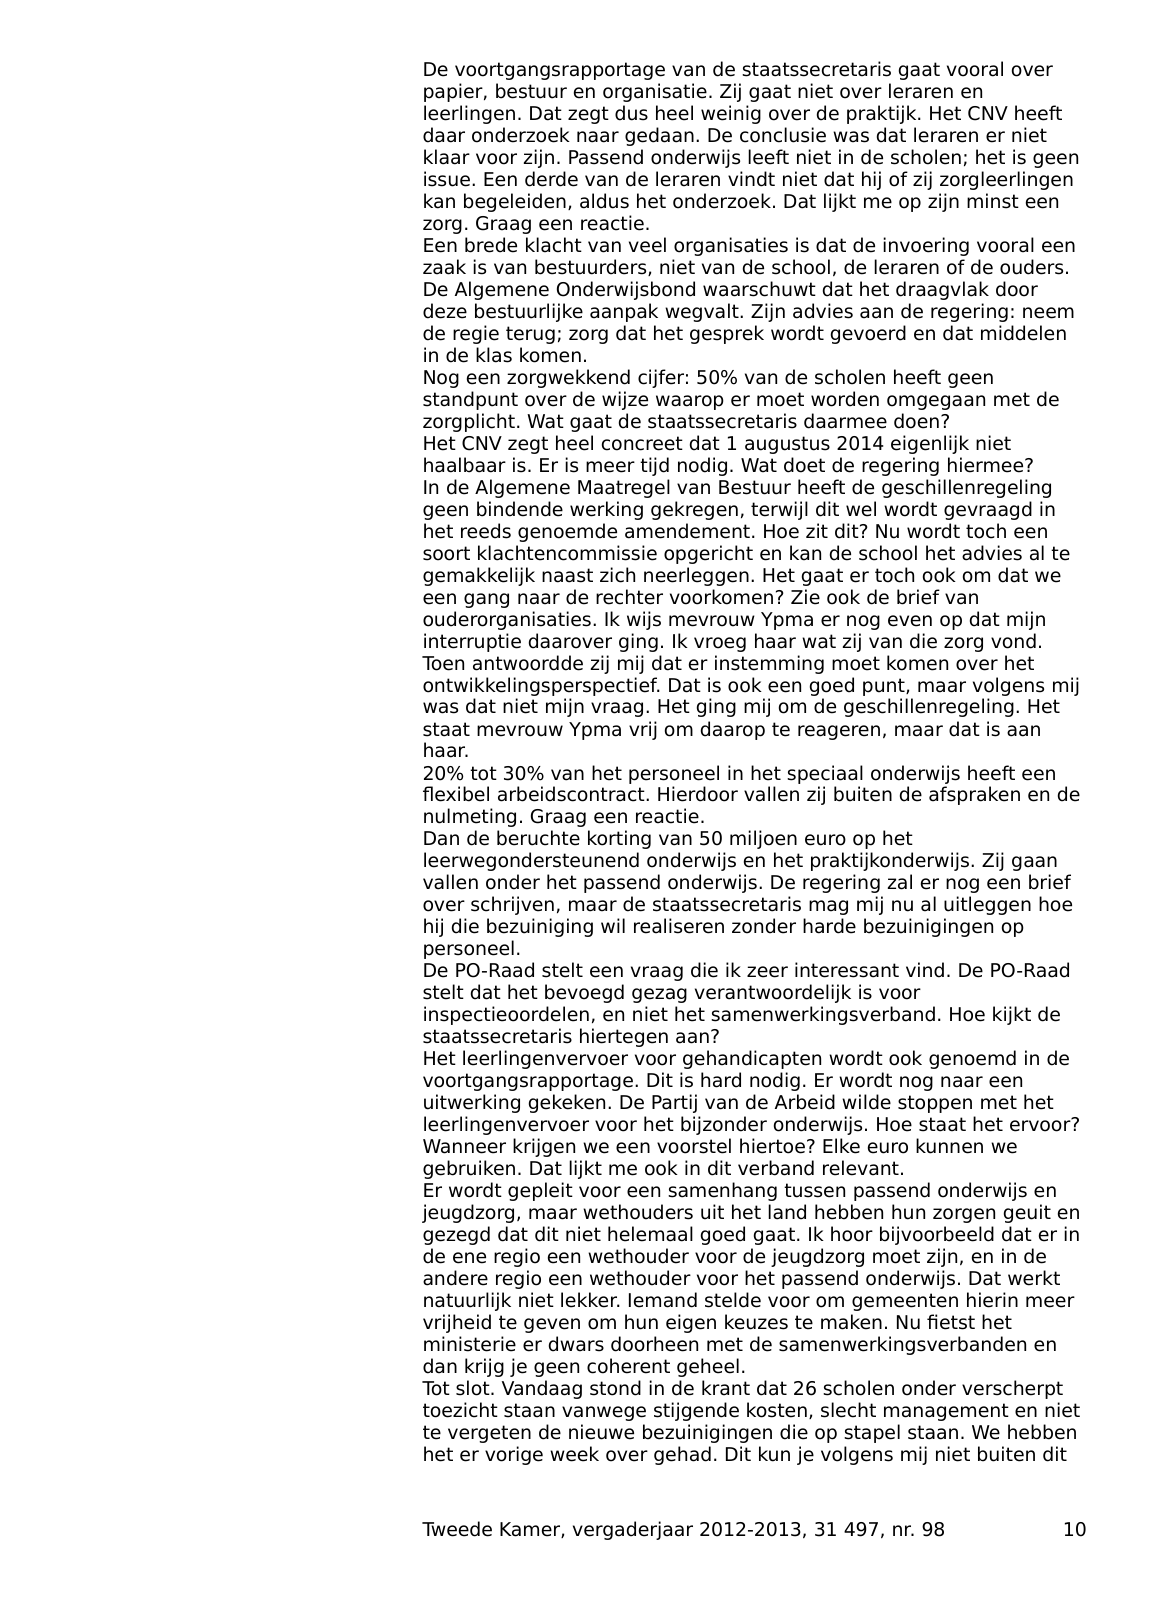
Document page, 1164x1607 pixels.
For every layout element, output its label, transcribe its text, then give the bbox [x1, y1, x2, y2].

text Het CNV zegt heel concreet dat 1 augustus 2014 eigenlijk niet haalbaar is. Er is meer tijd nodig. Wat doet de regering hiermee? [422, 433, 1087, 477]
text Nog een zorgwekkend cijfer: 50% van de scholen heeft geen standpunt over de wijze waarop er moet worden omgegaan met de zorgplicht. Wat gaat de staatssecretaris daarmee doen? [422, 367, 1087, 433]
text Een brede klacht van veel organisaties is dat de invoering vooral een zaak is van bestuurders, niet van de school, de leraren of de ouders. De Algemene Onderwijsbond waarschuwt dat het draagvlak door deze bestuurlijke aanpak wegvalt. Zijn advies aan de regering: neem de regie terug; zorg dat het gesprek wordt gevoerd en dat middelen in de klas komen. [422, 235, 1087, 367]
text De voortgangsrapportage van de staatssecretaris gaat vooral over papier, bestuur en organisatie. Zij gaat niet over leraren en leerlingen. Dat zegt dus heel weinig over de praktijk. Het CNV heeft daar onderzoek naar gedaan. De conclusie was dat leraren er niet klaar voor zijn. Passend onderwijs leeft niet in de scholen; het is geen issue. Een derde van de leraren vindt niet dat hij of zij zorgleerlingen kan begeleiden, aldus het onderzoek. Dat lijkt me op zijn minst een zorg. Graag een reactie. [422, 59, 1087, 235]
text De PO-Raad stelt een vraag die ik zeer interessant vind. De PO-Raad stelt dat het bevoegd gezag verantwoordelijk is voor inspectieoordelen, en niet het samenwerkingsverband. Hoe kijkt de staatssecretaris hiertegen aan? [422, 960, 1087, 1048]
text 20% tot 30% van het personeel in het speciaal onderwijs heeft een flexibel arbeidscontract. Hierdoor vallen zij buiten de afspraken en de nulmeting. Graag een reactie. [422, 762, 1087, 828]
text Tot slot. Vandaag stond in de krant dat 26 scholen onder verscherpt toezicht staan vanwege stijgende kosten, slecht management en niet te vergeten de nieuwe bezuinigingen die op stapel staan. We hebben het er vorige week over gehad. Dit kun je volgens mij niet buiten dit [422, 1378, 1087, 1466]
text Dan de beruchte korting van 50 miljoen euro op het leerwegondersteunend onderwijs en het praktijkonderwijs. Zij gaan vallen onder het passend onderwijs. De regering zal er nog een brief over schrijven, maar de staatssecretaris mag mij nu al uitleggen hoe hij die bezuiniging wil realiseren zonder harde bezuinigingen op personeel. [422, 828, 1087, 960]
text Het leerlingenvervoer voor gehandicapten wordt ook genoemd in de voortgangsrapportage. Dit is hard nodig. Er wordt nog naar een uitwerking gekeken. De Partij van de Arbeid wilde stoppen met het leerlingenvervoer voor het bijzonder onderwijs. Hoe staat het ervoor? Wanneer krijgen we een voorstel hiertoe? Elke euro kunnen we gebruiken. Dat lijkt me ook in dit verband relevant. [422, 1048, 1087, 1180]
text Er wordt gepleit voor een samenhang tussen passend onderwijs en jeugdzorg, maar wethouders uit het land hebben hun zorgen geuit en gezegd dat dit niet helemaal goed gaat. Ik hoor bijvoorbeeld dat er in de ene regio een wethouder voor de jeugdzorg moet zijn, en in de andere regio een wethouder voor het passend onderwijs. Dat werkt natuurlijk niet lekker. Iemand stelde voor om gemeenten hierin meer vrijheid te geven om hun eigen keuzes te maken. Nu fietst het ministerie er dwars doorheen met de samenwerkingsverbanden en dan krijg je geen coherent geheel. [422, 1180, 1087, 1378]
text In de Algemene Maatregel van Bestuur heeft de geschillenregeling geen bindende werking gekregen, terwijl dit wel wordt gevraagd in het reeds genoemde amendement. Hoe zit dit? Nu wordt toch een soort klachtencommissie opgericht en kan de school het advies al te gemakkelijk naast zich neerleggen. Het gaat er toch ook om dat we een gang naar de rechter voorkomen? Zie ook de brief van ouderorganisaties. Ik wijs mevrouw Ypma er nog even op dat mijn interruptie daarover ging. Ik vroeg haar wat zij van die zorg vond. Toen antwoordde zij mij dat er instemming moet komen over het ontwikkelingsperspectief. Dat is ook een goed punt, maar volgens mij was dat niet mijn vraag. Het ging mij om de geschillenregeling. Het staat mevrouw Ypma vrij om daarop te reageren, maar dat is aan haar. [422, 477, 1087, 762]
